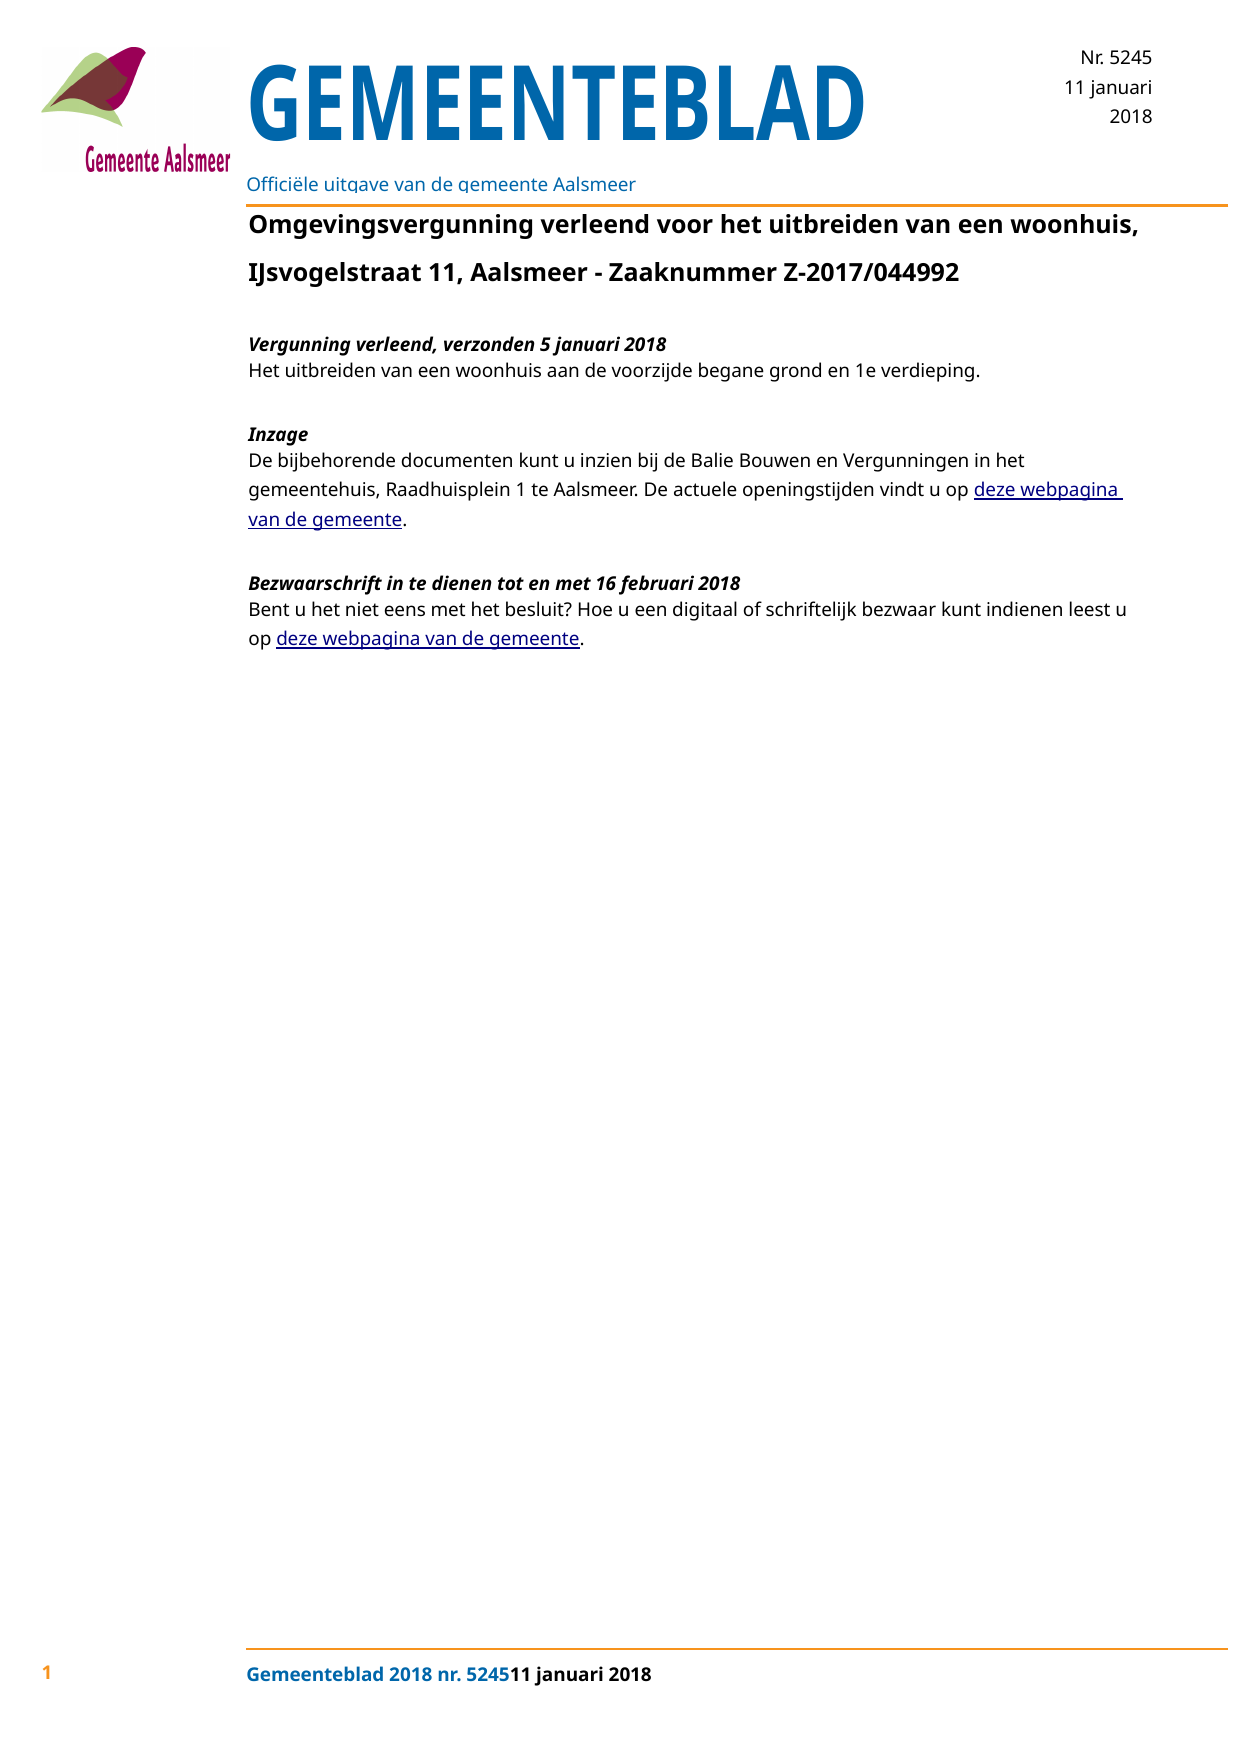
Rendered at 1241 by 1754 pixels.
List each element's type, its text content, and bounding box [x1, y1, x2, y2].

text De bijbehorende documenten kunt u inzien bij de Balie Bouwen en Vergunningen in het gemeentehuis, Raadhuisplein 1 te Aalsmeer. De actuele openingstijden vindt u op deze webpagina van de gemeente. [248, 447, 1152, 532]
text Omgevingsvergunning verleend voor het uitbreiden van een woonhuis, IJsvogelstraat 11, Aalsmeer - Zaaknummer Z-2017/044992 [248, 207, 1152, 288]
text Vergunning verleend, verzonden 5 januari 2018 [248, 331, 1152, 357]
text Bent u het niet eens met het besluit? Hoe u een digitaal of schriftelijk bezwaar kunt indienen leest u op deze webpagina van de gemeente. [248, 596, 1152, 651]
picture [41, 47, 231, 172]
text Inzage [248, 421, 1152, 447]
text Het uitbreiden van een woonhuis aan de voorzijde begane grond en 1e verdieping. [248, 357, 1152, 383]
text Bezwaarschrift in te dienen tot en met 16 februari 2018 [248, 570, 1152, 596]
